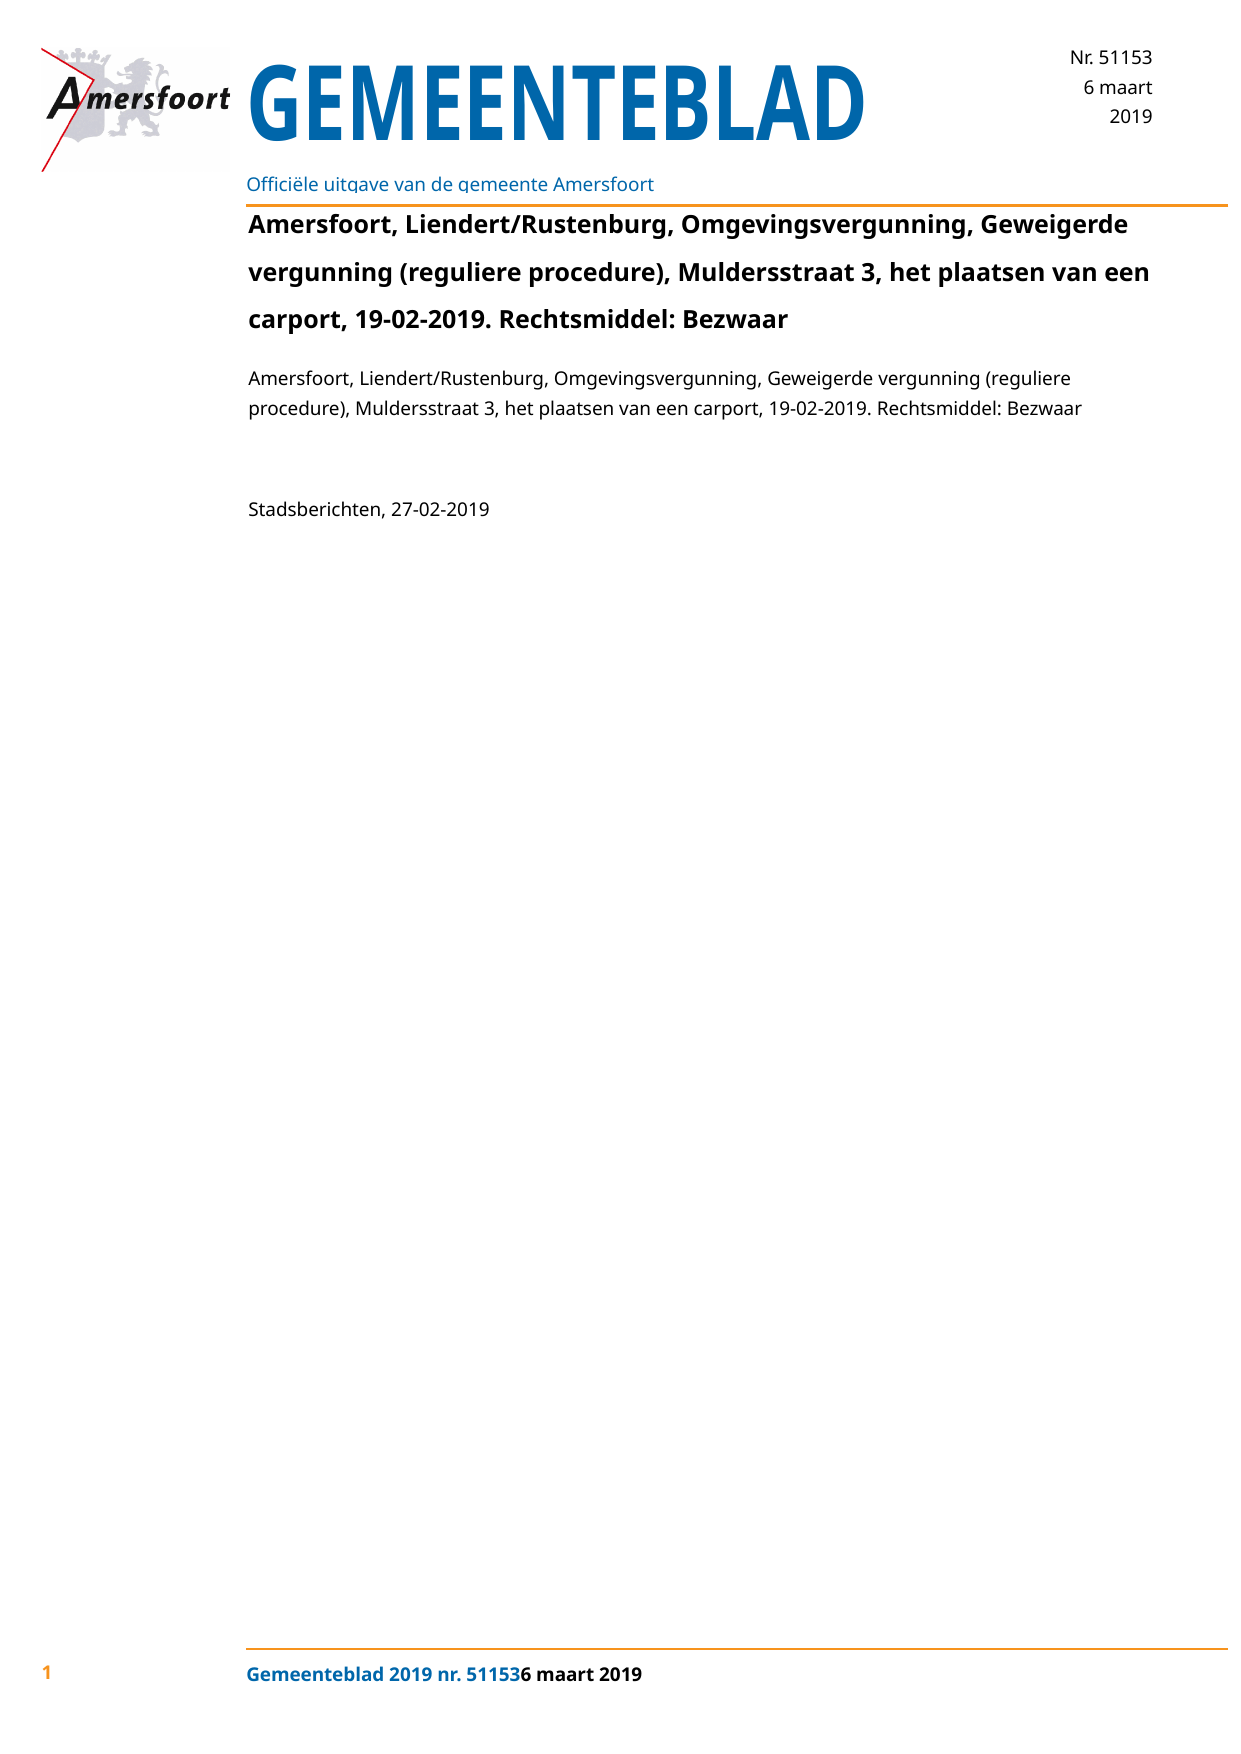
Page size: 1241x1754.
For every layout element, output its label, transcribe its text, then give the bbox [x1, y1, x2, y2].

text Stadsberichten, 27-02-2019 [248, 496, 1152, 522]
picture [41, 47, 231, 172]
text Amersfoort, Liendert/Rustenburg, Omgevingsvergunning, Geweigerde vergunning (reguliere procedure), Muldersstraat 3, het plaatsen van een carport, 19-02-2019. Rechtsmiddel: Bezwaar [248, 366, 1152, 421]
text Amersfoort, Liendert/Rustenburg, Omgevingsvergunning, Geweigerde vergunning (reguliere procedure), Muldersstraat 3, het plaatsen van een carport, 19-02-2019. Rechtsmiddel: Bezwaar [248, 207, 1152, 336]
